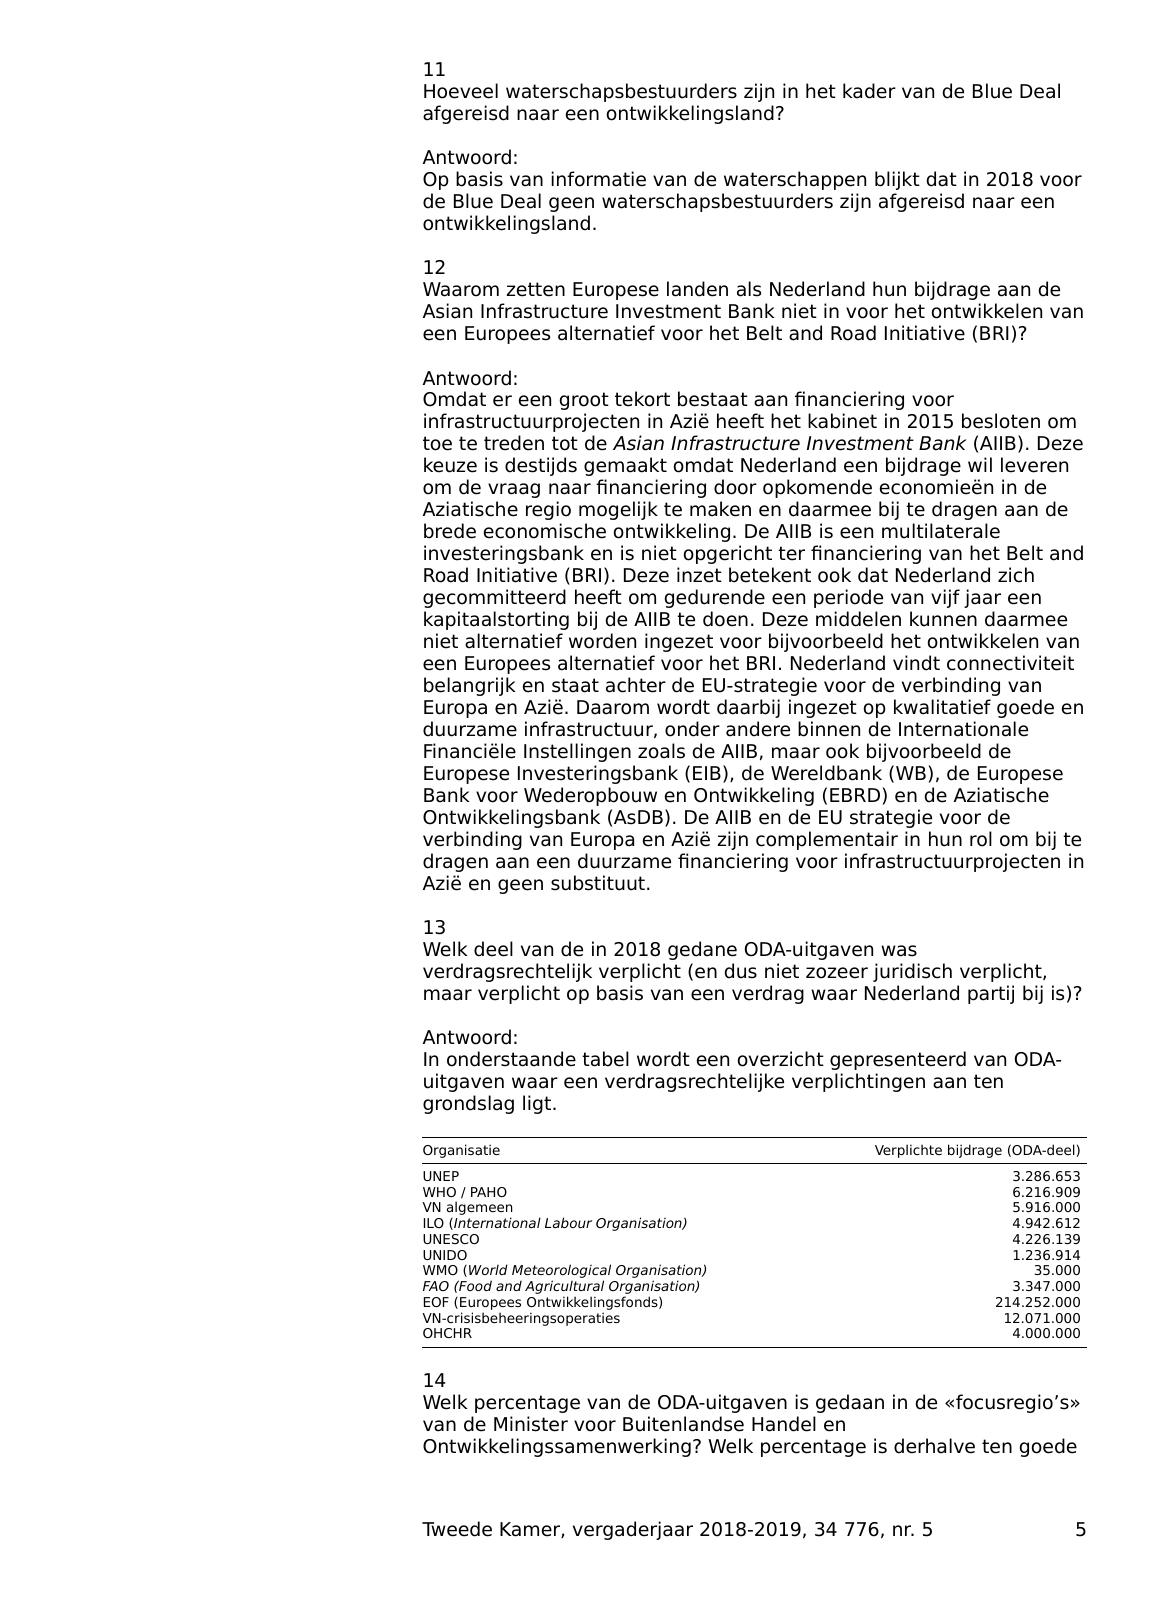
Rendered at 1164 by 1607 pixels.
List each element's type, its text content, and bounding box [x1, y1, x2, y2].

text Waarom zetten Europese landen als Nederland hun bijdrage aan de Asian Infrastructure Investment Bank niet in voor het ontwikkelen van een Europees alternatief voor het Belt and Road Initiative (BRI)? [422, 279, 1087, 345]
table_cell 4.226.139 [754, 1232, 1087, 1247]
table_cell 3.347.000 [754, 1279, 1087, 1295]
table_cell 6.216.909 [754, 1185, 1087, 1200]
text Welk deel van de in 2018 gedane ODA-uitgaven was verdragsrechtelijk verplicht (en dus niet zozeer juridisch verplicht, maar verplicht op basis van een verdrag waar Nederland partij bij is)? [422, 939, 1087, 1005]
text Antwoord: [422, 147, 1087, 169]
table_cell 4.942.612 [754, 1216, 1087, 1232]
table_cell 12.071.000 [754, 1310, 1087, 1326]
table_cell 5.916.000 [754, 1200, 1087, 1216]
table_cell UNIDO [422, 1248, 754, 1263]
table_header Organisatie [422, 1138, 754, 1163]
text Omdat er een groot tekort bestaat aan financiering voor infrastructuurprojecten in Azië heeft het kabinet in 2015 besloten om toe te treden tot de Asian Infrastructure Investment Bank (AIIB). Deze keuze is destijds gemaakt omdat Nederland een bijdrage wil leveren om de vraag naar financiering door opkomende economieën in de Aziatische regio mogelijk te maken en daarmee bij te dragen aan de brede economische ontwikkeling. De AIIB is een multilaterale investeringsbank en is niet opgericht ter financiering van het Belt and Road Initiative (BRI). Deze inzet betekent ook dat Nederland zich gecommitteerd heeft om gedurende een periode van vijf jaar een kapitaalstorting bij de AIIB te doen. Deze middelen kunnen daarmee niet alternatief worden ingezet voor bijvoorbeeld het ontwikkelen van een Europees alternatief voor het BRI. Nederland vindt connectiviteit belangrijk en staat achter de EU-strategie voor de verbinding van Europa en Azië. Daarom wordt daarbij ingezet op kwalitatief goede en duurzame infrastructuur, onder andere binnen de Internationale Financiële Instellingen zoals de AIIB, maar ook bijvoorbeeld de Europese Investeringsbank (EIB), de Wereldbank (WB), de Europese Bank voor Wederopbouw en Ontwikkeling (EBRD) en de Aziatische Ontwikkelingsbank (AsDB). De AIIB en de EU strategie voor de verbinding van Europa en Azië zijn complementair in hun rol om bij te dragen aan een duurzame financiering voor infrastructuurprojecten in Azië en geen substituut. [422, 389, 1087, 895]
text 12 [422, 257, 1087, 279]
text 13 [422, 917, 1087, 939]
table_cell ILO (International Labour Organisation) [422, 1216, 754, 1232]
table_cell WHO / PAHO [422, 1185, 754, 1200]
table_header Verplichte bijdrage (ODA-deel) [754, 1138, 1087, 1163]
table_cell UNEP [422, 1164, 754, 1184]
text Welk percentage van de ODA-uitgaven is gedaan in de «focusregio’s» van de Minister voor Buitenlandse Handel en Ontwikkelingssamenwerking? Welk percentage is derhalve ten goede [422, 1392, 1087, 1458]
text Op basis van informatie van de waterschappen blijkt dat in 2018 voor de Blue Deal geen waterschapsbestuurders zijn afgereisd naar een ontwikkelingsland. [422, 169, 1087, 235]
table_cell 4.000.000 [754, 1326, 1087, 1347]
table_cell WMO (World Meteorological Organisation) [422, 1263, 754, 1279]
text Hoeveel waterschapsbestuurders zijn in het kader van de Blue Deal afgereisd naar een ontwikkelingsland? [422, 81, 1087, 125]
text 11 [422, 59, 1087, 81]
table_cell OHCHR [422, 1326, 754, 1347]
table_cell 3.286.653 [754, 1164, 1087, 1184]
text Antwoord: [422, 367, 1087, 389]
text 14 [422, 1370, 1087, 1392]
table_cell VN-crisisbeheeringsoperaties [422, 1310, 754, 1326]
table_cell VN algemeen [422, 1200, 754, 1216]
text Antwoord: [422, 1027, 1087, 1049]
table_cell UNESCO [422, 1232, 754, 1247]
text In onderstaande tabel wordt een overzicht gepresenteerd van ODA-uitgaven waar een verdragsrechtelijke verplichtingen aan ten grondslag ligt. [422, 1049, 1087, 1115]
table_cell 214.252.000 [754, 1295, 1087, 1310]
table_cell 35.000 [754, 1263, 1087, 1279]
table_cell 1.236.914 [754, 1248, 1087, 1263]
table_cell EOF (Europees Ontwikkelingsfonds) [422, 1295, 754, 1310]
table_cell FAO (Food and Agricultural Organisation) [422, 1279, 754, 1295]
